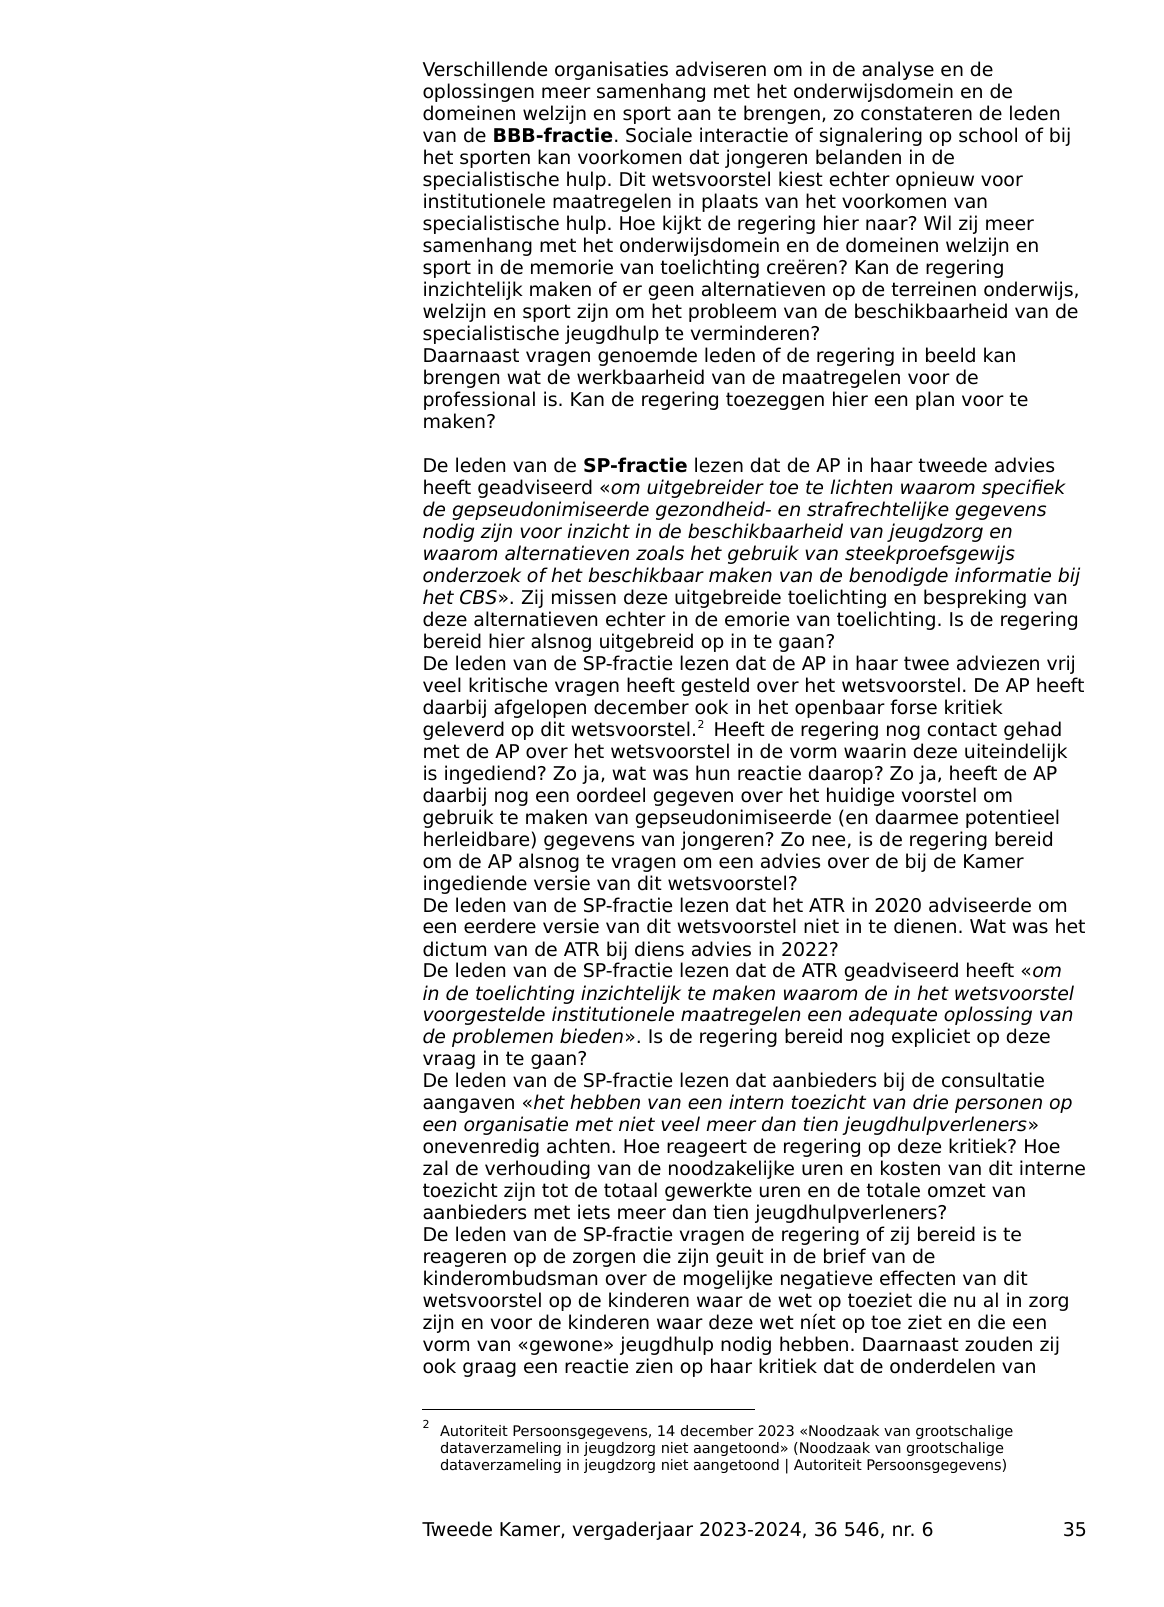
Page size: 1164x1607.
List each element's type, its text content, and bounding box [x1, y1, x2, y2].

text De leden van de SP-fractie lezen dat aanbieders bij de consultatie aangaven «het hebben van een intern toezicht van drie personen op een organisatie met niet veel meer dan tien jeugdhulpverleners» onevenredig achten. Hoe reageert de regering op deze kritiek? Hoe zal de verhouding van de noodzakelijke uren en kosten van dit interne toezicht zijn tot de totaal gewerkte uren en de totale omzet van aanbieders met iets meer dan tien jeugdhulpverleners? [422, 1070, 1087, 1224]
text De leden van de SP-fractie lezen dat de AP in haar twee adviezen vrij veel kritische vragen heeft gesteld over het wetsvoorstel. De AP heeft daarbij afgelopen december ook in het openbaar forse kritiek geleverd op dit wetsvoorstel. Heeft de regering nog contact gehad met de AP over het wetsvoorstel in de vorm waarin deze uiteindelijk is ingediend? Zo ja, wat was hun reactie daarop? Zo ja, heeft de AP daarbij nog een oordeel gegeven over het huidige voorstel om gebruik te maken van gepseudonimiseerde (en daarmee potentieel herleidbare) gegevens van jongeren? Zo nee, is de regering bereid om de AP alsnog te vragen om een advies over de bij de Kamer ingediende versie van dit wetsvoorstel? [422, 653, 1087, 894]
text De leden van de SP-fractie lezen dat de ATR geadviseerd heeft «om in de toelichting inzichtelijk te maken waarom de in het wetsvoorstel voorgestelde institutionele maatregelen een adequate oplossing van de problemen bieden». Is de regering bereid nog expliciet op deze vraag in te gaan? [422, 960, 1087, 1070]
text De leden van de SP-fractie vragen de regering of zij bereid is te reageren op de zorgen die zijn geuit in de brief van de kinderombudsman over de mogelijke negatieve effecten van dit wetsvoorstel op de kinderen waar de wet op toeziet die nu al in zorg zijn en voor de kinderen waar deze wet níet op toe ziet en die een vorm van «gewone» jeugdhulp nodig hebben. Daarnaast zouden zij ook graag een reactie zien op haar kritiek dat de onderdelen van [422, 1224, 1087, 1378]
text De leden van de SP-fractie lezen dat het ATR in 2020 adviseerde om een eerdere versie van dit wetsvoorstel niet in te dienen. Wat was het dictum van de ATR bij diens advies in 2022? [422, 894, 1087, 960]
text Daarnaast vragen genoemde leden of de regering in beeld kan brengen wat de werkbaarheid van de maatregelen voor de professional is. Kan de regering toezeggen hier een plan voor te maken? [422, 345, 1087, 433]
text De leden van de SP-fractie lezen dat de AP in haar tweede advies heeft geadviseerd «om uitgebreider toe te lichten waarom specifiek de gepseudonimiseerde gezondheid- en strafrechtelijke gegevens nodig zijn voor inzicht in de beschikbaarheid van jeugdzorg en waarom alternatieven zoals het gebruik van steekproefsgewijs onderzoek of het beschikbaar maken van de benodigde informatie bij het CBS». Zij missen deze uitgebreide toelichting en bespreking van deze alternatieven echter in de emorie van toelichting. Is de regering bereid hier alsnog uitgebreid op in te gaan? [422, 455, 1087, 653]
text Verschillende organisaties adviseren om in de analyse en de oplossingen meer samenhang met het onderwijsdomein en de domeinen welzijn en sport aan te brengen, zo constateren de leden van de BBB-fractie. Sociale interactie of signalering op school of bij het sporten kan voorkomen dat jongeren belanden in de specialistische hulp. Dit wetsvoorstel kiest echter opnieuw voor institutionele maatregelen in plaats van het voorkomen van specialistische hulp. Hoe kijkt de regering hier naar? Wil zij meer samenhang met het onderwijsdomein en de domeinen welzijn en sport in de memorie van toelichting creëren? Kan de regering inzichtelijk maken of er geen alternatieven op de terreinen onderwijs, welzijn en sport zijn om het probleem van de beschikbaarheid van de specialistische jeugdhulp te verminderen? [422, 59, 1087, 345]
text Autoriteit Persoonsgegevens, 14 december 2023 «Noodzaak van grootschalige dataverzameling in jeugdzorg niet aangetoond» (Noodzaak van grootschalige dataverzameling in jeugdzorg niet aangetoond | Autoriteit Persoonsgegevens) [422, 1418, 1087, 1474]
